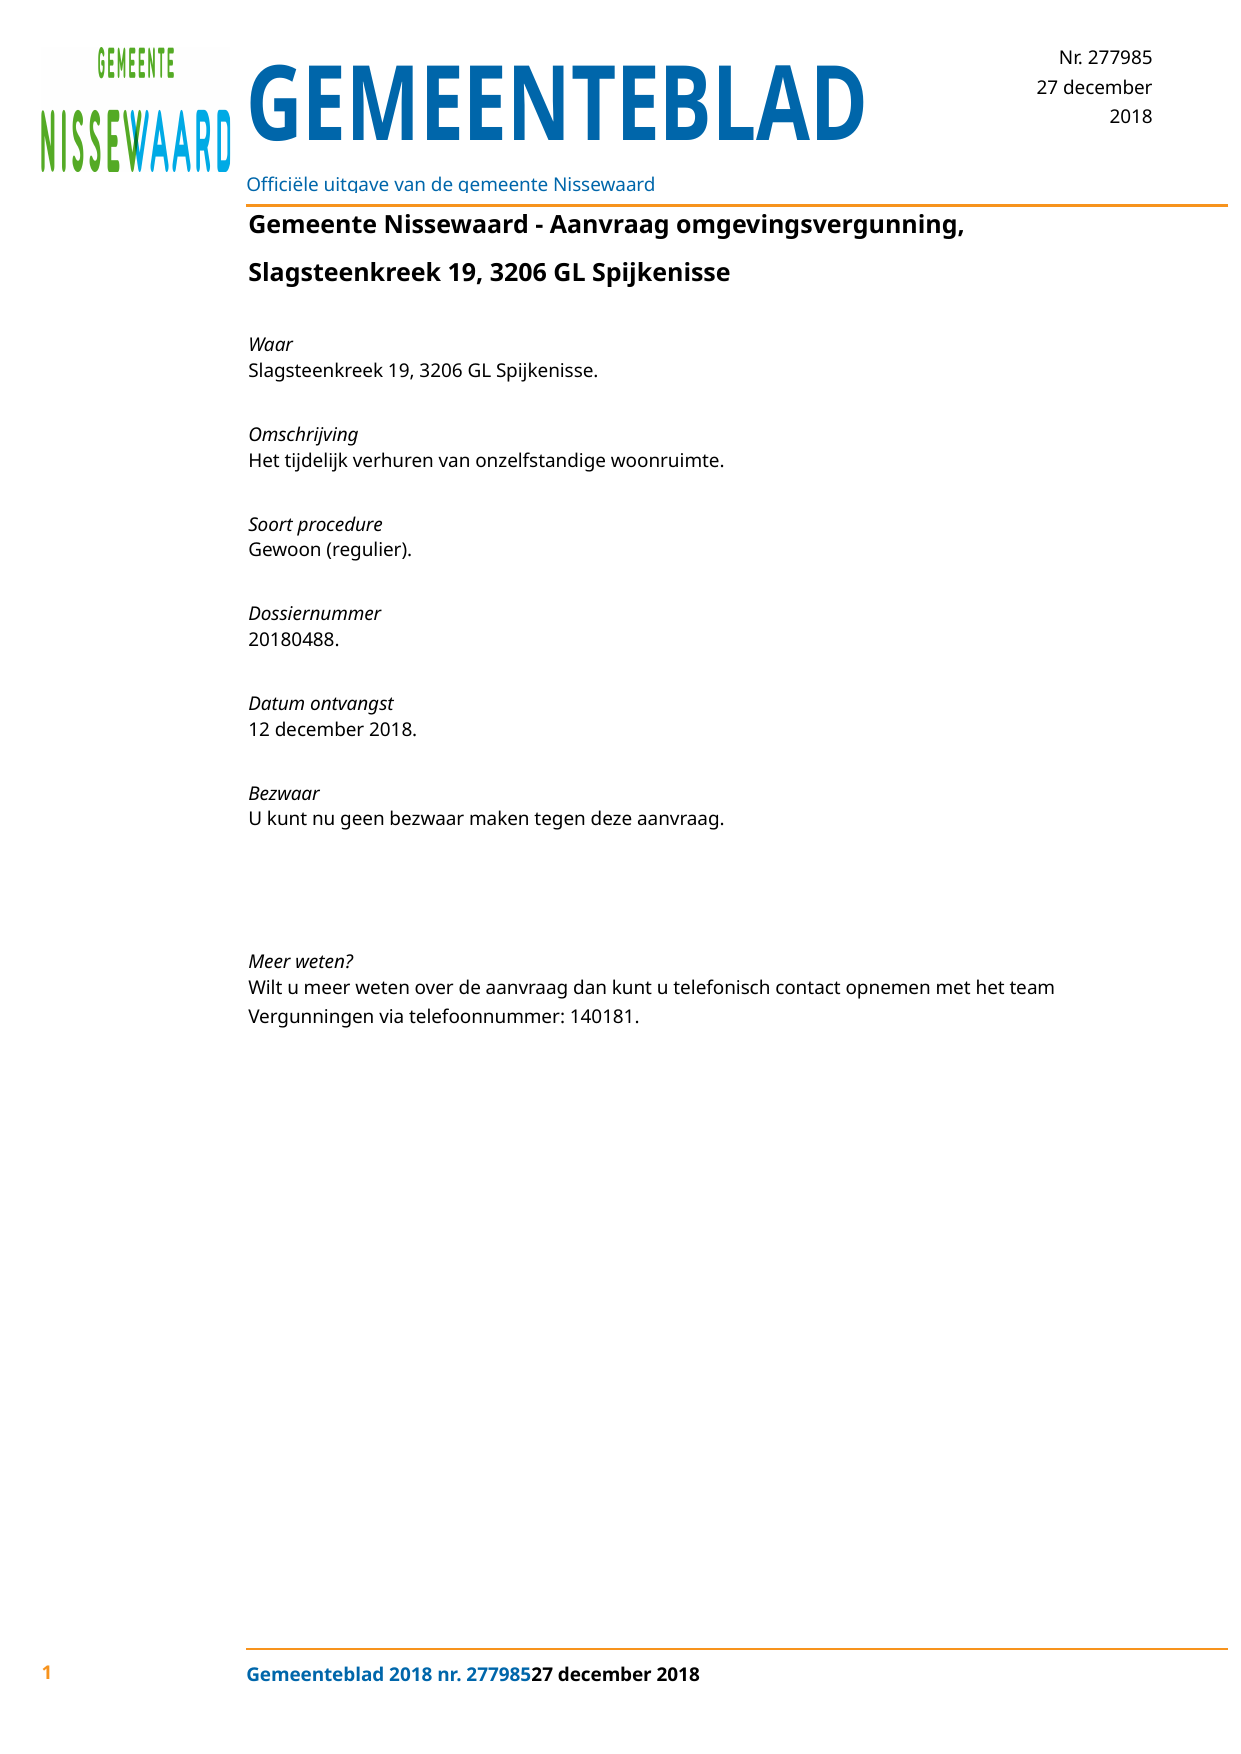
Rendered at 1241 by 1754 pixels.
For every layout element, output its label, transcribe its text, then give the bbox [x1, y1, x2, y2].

text Bezwaar [248, 780, 1152, 806]
picture [201, 122, 206, 138]
picture [176, 157, 187, 172]
text Soort procedure [248, 511, 1152, 537]
text Meer weten? [248, 948, 1152, 974]
text 20180488. [248, 626, 1152, 652]
text Omschrijving [248, 421, 1152, 447]
text Het tijdelijk verhuren van onzelfstandige woonruimte. [248, 447, 1152, 473]
picture [154, 157, 165, 172]
text U kunt nu geen bezwaar maken tegen deze aanvraag. [248, 806, 1152, 831]
text Gewoon (regulier). [248, 537, 1152, 562]
picture [222, 122, 227, 160]
text Wilt u meer weten over de aanvraag dan kunt u telefonisch contact opnemen met het team Vergunningen via telefoonnummer: 140181. [248, 974, 1152, 1029]
text Datum ontvangst [248, 690, 1152, 716]
text 12 december 2018. [248, 716, 1152, 742]
picture [200, 151, 206, 172]
text Gemeente Nissewaard - Aanvraag omgevingsvergunning, Slagsteenkreek 19, 3206 GL Spijkenisse [248, 207, 1152, 288]
text Slagsteenkreek 19, 3206 GL Spijkenisse. [248, 357, 1152, 383]
text Dossiernummer [248, 601, 1152, 626]
text Waar [248, 331, 1152, 357]
picture [41, 47, 231, 172]
